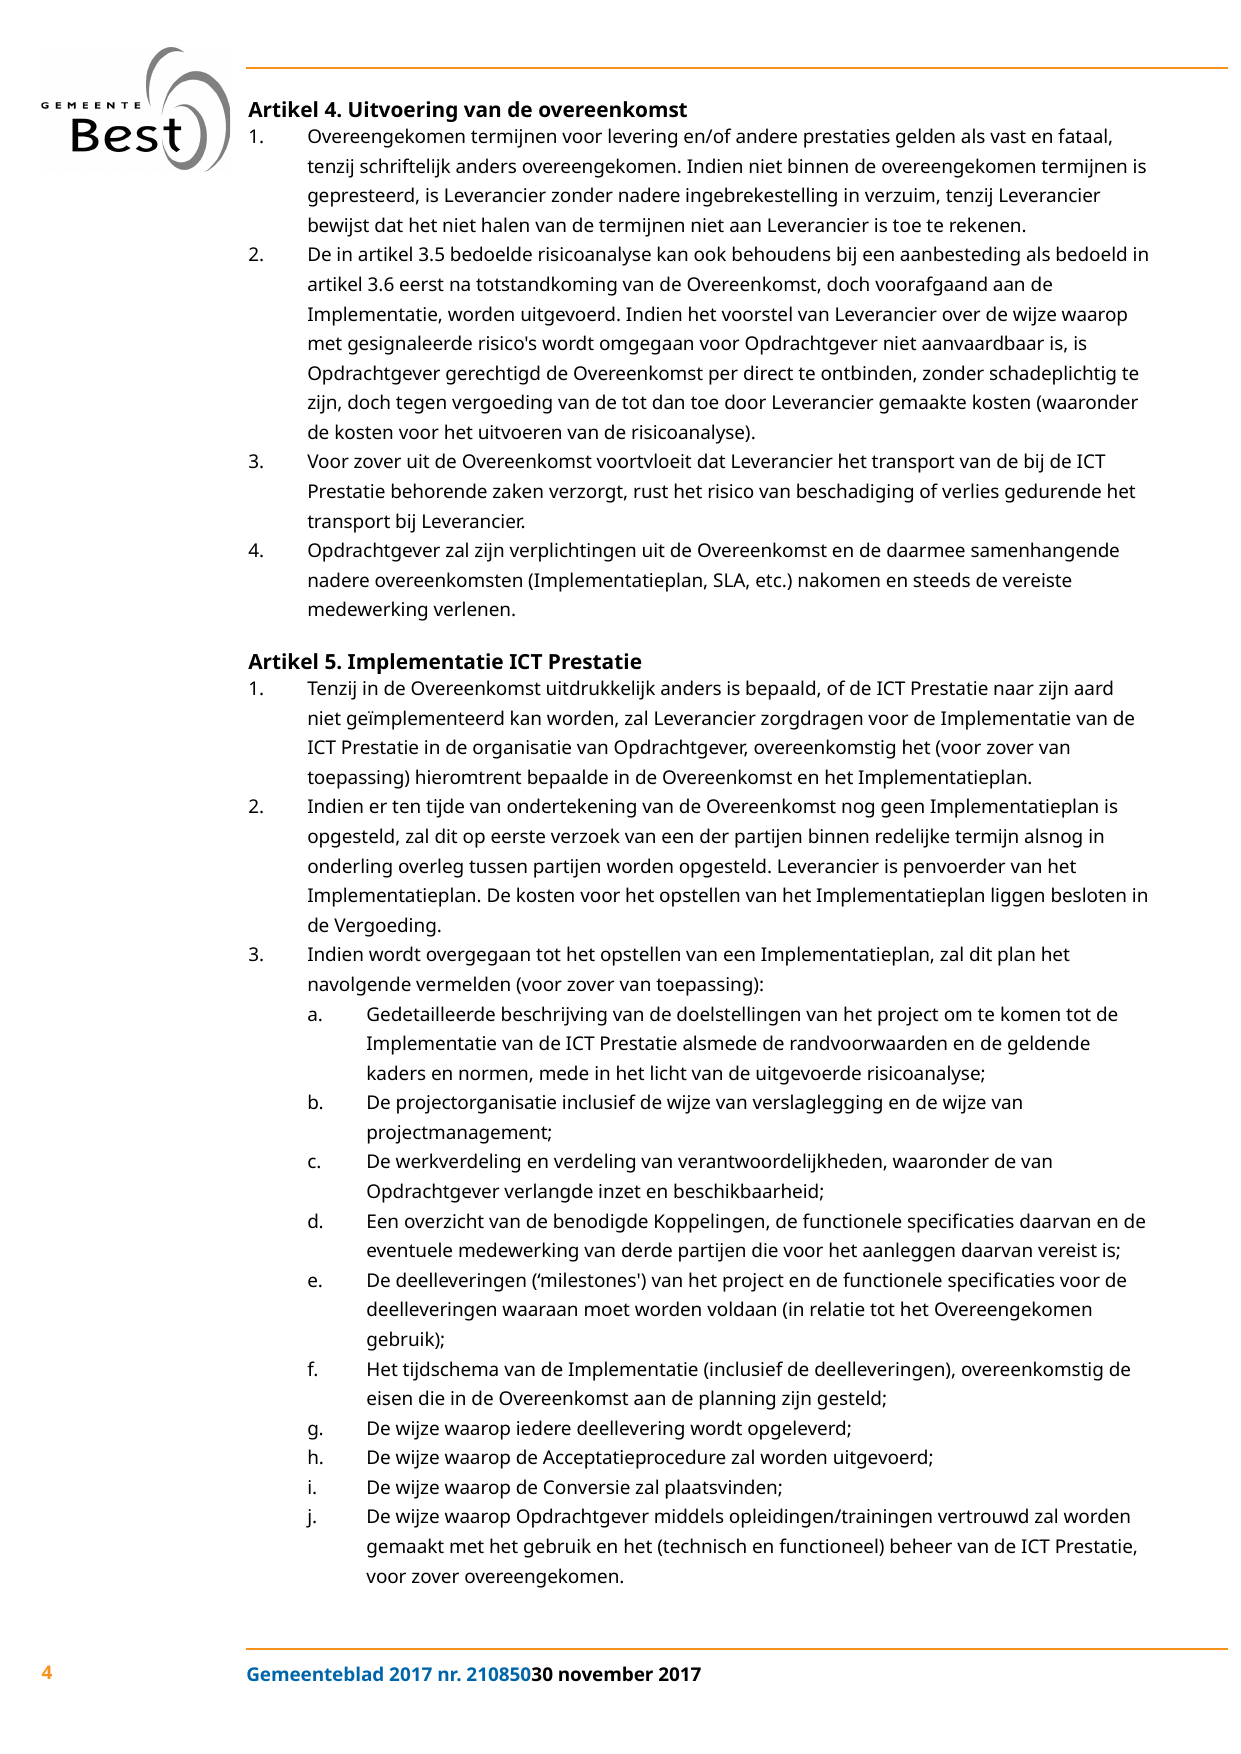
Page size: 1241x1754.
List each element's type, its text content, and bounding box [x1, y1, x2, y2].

list Het tijdschema van de Implementatie (inclusief de deelleveringen), overeenkomstig de eisen die in de Overeenkomst aan de planning zijn gesteld; [307, 1356, 1152, 1411]
list Indien er ten tijde van ondertekening van de Overeenkomst nog geen Implementatieplan is opgesteld, zal dit op eerste verzoek van een der partijen binnen redelijke termijn alsnog in onderling overleg tussen partijen worden opgesteld. Leverancier is penvoerder van het Implementatieplan. De kosten voor het opstellen van het Implementatieplan liggen besloten in de Vergoeding. [248, 794, 1152, 938]
text Artikel 4. Uitvoering van de overeenkomst [248, 95, 1152, 123]
list De wijze waarop de Conversie zal plaatsvinden; [307, 1474, 1152, 1500]
list Een overzicht van de benodigde Koppelingen, de functionele specificaties daarvan en de eventuele medewerking van derde partijen die voor het aanleggen daarvan vereist is; [307, 1208, 1152, 1263]
list De wijze waarop de Acceptatieprocedure zal worden uitgevoerd; [307, 1444, 1152, 1470]
list Indien wordt overgegaan tot het opstellen van een Implementatieplan, zal dit plan het navolgende vermelden (voor zover van toepassing): [248, 942, 1152, 997]
list De deelleveringen (‘milestones') van het project en de functionele specificaties voor de deelleveringen waaraan moet worden voldaan (in relatie tot het Overeengekomen gebruik); [307, 1267, 1152, 1352]
list De wijze waarop Opdrachtgever middels opleidingen/trainingen vertrouwd zal worden gemaakt met het gebruik en het (technisch en functioneel) beheer van de ICT Prestatie, voor zover overeengekomen. [307, 1504, 1152, 1589]
list Opdrachtgever zal zijn verplichtingen uit de Overeenkomst en de daarmee samenhangende nadere overeenkomsten (Implementatieplan, SLA, etc.) nakomen en steeds de vereiste medewerking verlenen. [248, 537, 1152, 622]
text Artikel 5. Implementatie ICT Prestatie [248, 647, 1152, 675]
list De projectorganisatie inclusief de wijze van verslaglegging en de wijze van projectmanagement; [307, 1089, 1152, 1145]
list De werkverdeling en verdeling van verantwoordelijkheden, waaronder de van Opdrachtgever verlangde inzet en beschikbaarheid; [307, 1149, 1152, 1204]
list Gedetailleerde beschrijving van de doelstellingen van het project om te komen tot de Implementatie van de ICT Prestatie alsmede de randvoorwaarden en de geldende kaders en normen, mede in het licht van de uitgevoerde risicoanalyse; [307, 1001, 1152, 1086]
list De in artikel 3.5 bedoelde risicoanalyse kan ook behoudens bij een aanbesteding als bedoeld in artikel 3.6 eerst na totstandkoming van de Overeenkomst, doch voorafgaand aan de Implementatie, worden uitgevoerd. Indien het voorstel van Leverancier over de wijze waarop met gesignaleerde risico's wordt omgegaan voor Opdrachtgever niet aanvaardbaar is, is Opdrachtgever gerechtigd de Overeenkomst per direct te ontbinden, zonder schadeplichtig te zijn, doch tegen vergoeding van de tot dan toe door Leverancier gemaakte kosten (waaronder de kosten voor het uitvoeren van de risicoanalyse). [248, 242, 1152, 445]
picture [41, 47, 231, 172]
list Overeengekomen termijnen voor levering en/of andere prestaties gelden als vast en fataal, tenzij schriftelijk anders overeengekomen. Indien niet binnen de overeengekomen termijnen is gepresteerd, is Leverancier zonder nadere ingebrekestelling in verzuim, tenzij Leverancier bewijst dat het niet halen van de termijnen niet aan Leverancier is toe te rekenen. [248, 123, 1152, 238]
list Voor zover uit de Overeenkomst voortvloeit dat Leverancier het transport van de bij de ICT Prestatie behorende zaken verzorgt, rust het risico van beschadiging of verlies gedurende het transport bij Leverancier. [248, 449, 1152, 533]
list Tenzij in de Overeenkomst uitdrukkelijk anders is bepaald, of de ICT Prestatie naar zijn aard niet geïmplementeerd kan worden, zal Leverancier zorgdragen voor de Implementatie van de ICT Prestatie in de organisatie van Opdrachtgever, overeenkomstig het (voor zover van toepassing) hieromtrent bepaalde in de Overeenkomst en het Implementatieplan. [248, 675, 1152, 790]
list De wijze waarop iedere deellevering wordt opgeleverd; [307, 1415, 1152, 1441]
